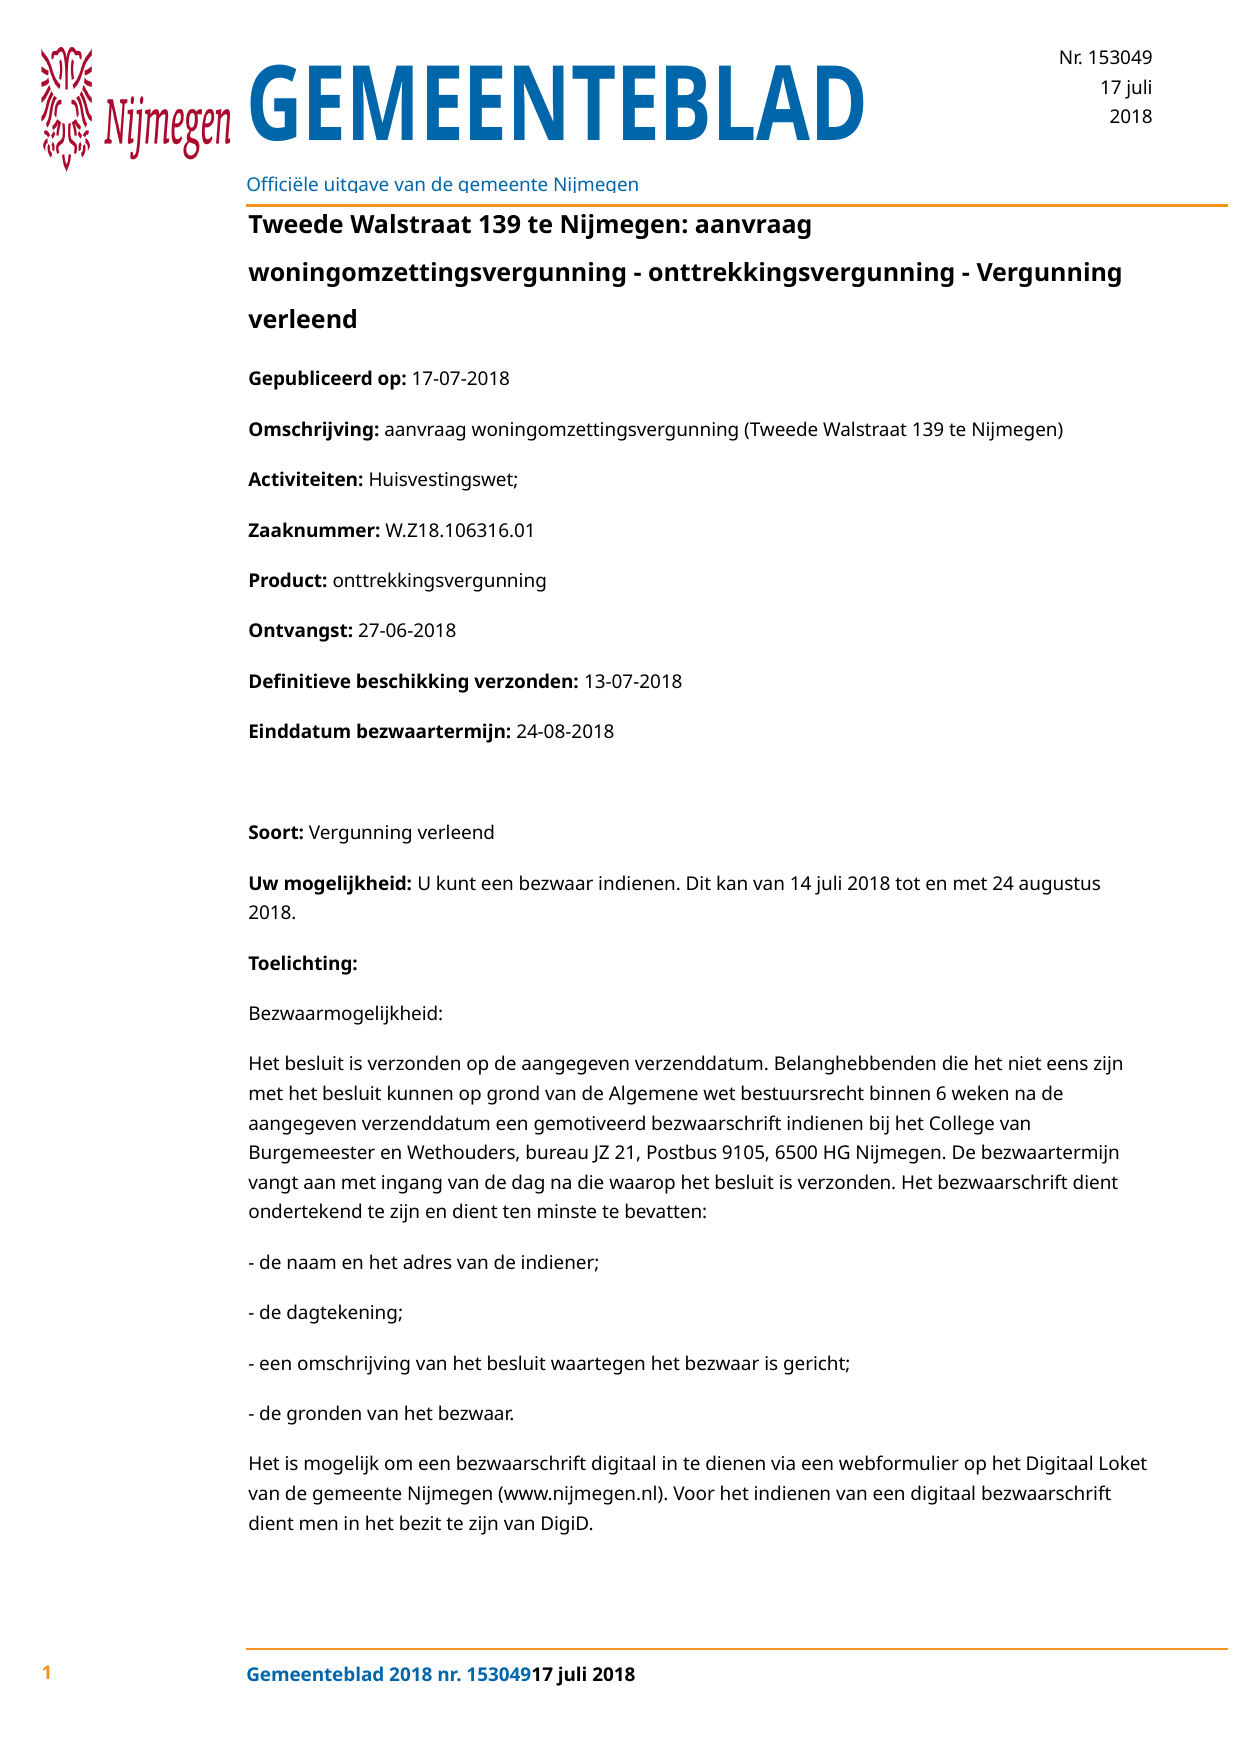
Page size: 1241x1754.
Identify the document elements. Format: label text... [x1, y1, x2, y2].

text Tweede Walstraat 139 te Nijmegen: aanvraag woningomzettingsvergunning - onttrekkingsvergunning - Vergunning verleend [248, 207, 1152, 336]
text Uw mogelijkheid: U kunt een bezwaar indienen. Dit kan van 14 juli 2018 tot en met 24 augustus 2018. [248, 870, 1152, 925]
text Gepubliceerd op: 17-07-2018 [248, 366, 1152, 391]
text Bezwaarmogelijkheid: [248, 1000, 1152, 1026]
text Het besluit is verzonden op de aangegeven verzenddatum. Belanghebbenden die het niet eens zijn met het besluit kunnen op grond van de Algemene wet bestuursrecht binnen 6 weken na de aangegeven verzenddatum een gemotiveerd bezwaarschrift indienen bij het College van Burgemeester en Wethouders, bureau JZ 21, Postbus 9105, 6500 HG Nijmegen. De bezwaartermijn vangt aan met ingang van de dag na die waarop het besluit is verzonden. Het bezwaarschrift dient ondertekend te zijn en dient ten minste te bevatten: [248, 1051, 1152, 1224]
text - een omschrijving van het besluit waartegen het bezwaar is gericht; [248, 1350, 1152, 1375]
text - de gronden van het bezwaar. [248, 1400, 1152, 1426]
text - de dagtekening; [248, 1299, 1152, 1325]
text Zaaknummer: W.Z18.106316.01 [248, 517, 1152, 542]
text Soort: Vergunning verleend [248, 819, 1152, 845]
picture [41, 47, 231, 172]
text Toelichting: [248, 950, 1152, 975]
text Einddatum bezwaartermijn: 24-08-2018 [248, 718, 1152, 744]
text Product: onttrekkingsvergunning [248, 567, 1152, 593]
text Het is mogelijk om een bezwaarschrift digitaal in te dienen via een webformulier op het Digitaal Loket van de gemeente Nijmegen (www.nijmegen.nl). Voor het indienen van een digitaal bezwaarschrift dient men in het bezit te zijn van DigiD. [248, 1451, 1152, 1535]
text Ontvangst: 27-06-2018 [248, 618, 1152, 643]
text Definitieve beschikking verzonden: 13-07-2018 [248, 668, 1152, 694]
text Activiteiten: Huisvestingswet; [248, 466, 1152, 492]
text - de naam en het adres van de indiener; [248, 1249, 1152, 1274]
text Omschrijving: aanvraag woningomzettingsvergunning (Tweede Walstraat 139 te Nijmegen) [248, 416, 1152, 442]
